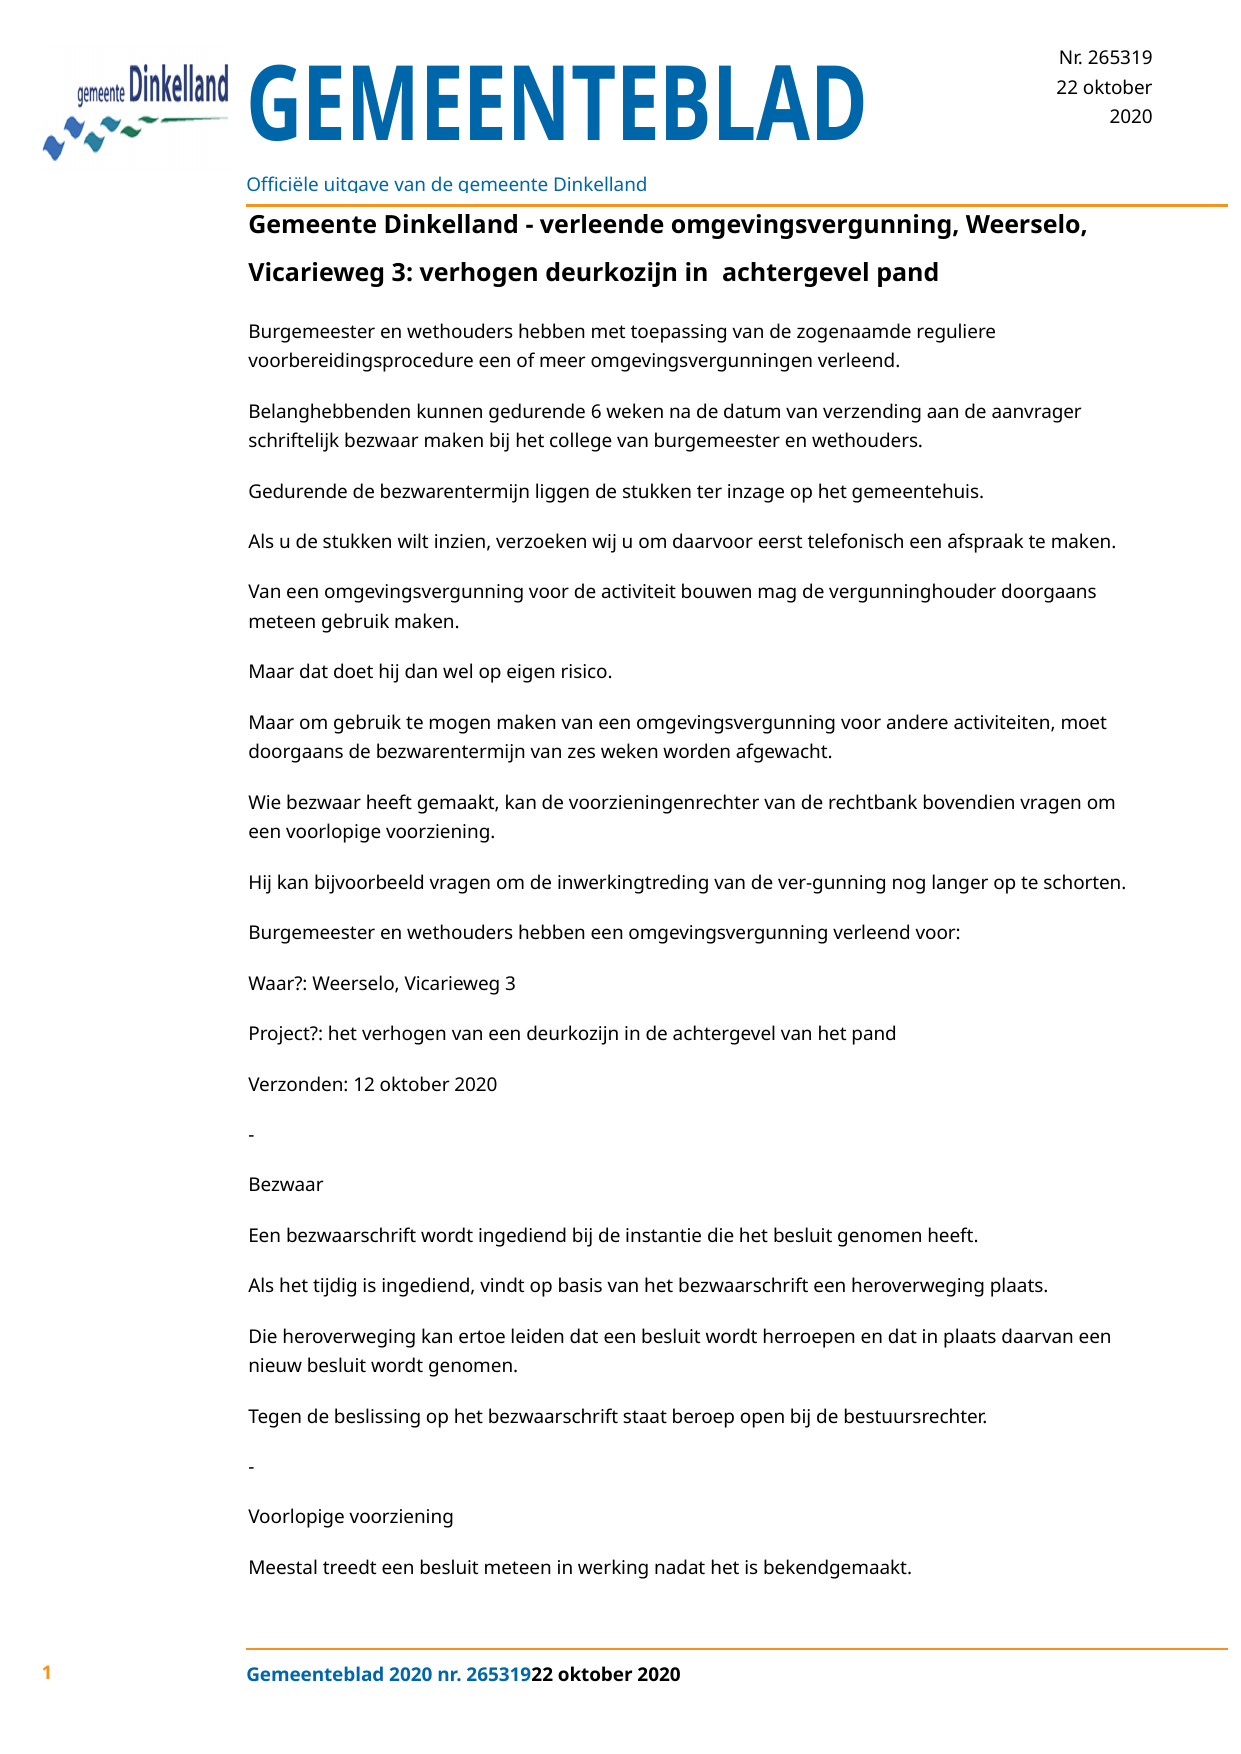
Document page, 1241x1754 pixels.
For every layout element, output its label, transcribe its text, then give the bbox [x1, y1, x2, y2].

text Project?: het verhogen van een deurkozijn in de achtergevel van het pand [248, 1020, 1152, 1046]
text Een bezwaarschrift wordt ingediend bij de instantie die het besluit genomen heeft. [248, 1222, 1152, 1248]
text Die heroverweging kan ertoe leiden dat een besluit wordt herroepen en dat in plaats daarvan een nieuw besluit wordt genomen. [248, 1323, 1152, 1378]
text Waar?: Weerselo, Vicarieweg 3 [248, 970, 1152, 996]
text Burgemeester en wethouders hebben een omgevingsvergunning verleend voor: [248, 919, 1152, 945]
text Meestal treedt een besluit meteen in werking nadat het is bekendgemaakt. [248, 1554, 1152, 1580]
text Als het tijdig is ingediend, vindt op basis van het bezwaarschrift een heroverweging plaats. [248, 1272, 1152, 1298]
text Burgemeester en wethouders hebben met toepassing van de zogenaamde reguliere voorbereidingsprocedure een of meer omgevingsvergunningen verleend. [248, 318, 1152, 373]
text Van een omgevingsvergunning voor de activiteit bouwen mag de vergunninghouder doorgaans meteen gebruik maken. [248, 579, 1152, 634]
text Gemeente Dinkelland - verleende omgevingsvergunning, Weerselo, Vicarieweg 3: verhogen deurkozijn in achtergevel pand [248, 207, 1152, 288]
text - [248, 1121, 1152, 1147]
text Wie bezwaar heeft gemaakt, kan de voorzieningenrechter van de rechtbank bovendien vragen om een voorlopige voorziening. [248, 789, 1152, 844]
text Belanghebbenden kunnen gedurende 6 weken na de datum van verzending aan de aanvrager schriftelijk bezwaar maken bij het college van burgemeester en wethouders. [248, 398, 1152, 453]
text Bezwaar [248, 1172, 1152, 1197]
text Voorlopige voorziening [248, 1504, 1152, 1529]
text Maar om gebruik te mogen maken van een omgevingsvergunning voor andere activiteiten, moet doorgaans de bezwarentermijn van zes weken worden afgewacht. [248, 709, 1152, 764]
text - [248, 1453, 1152, 1479]
text Maar dat doet hij dan wel op eigen risico. [248, 659, 1152, 684]
text Tegen de beslissing op het bezwaarschrift staat beroep open bij de bestuursrechter. [248, 1403, 1152, 1429]
text Gedurende de bezwarentermijn liggen de stukken ter inzage op het gemeentehuis. [248, 478, 1152, 504]
picture [41, 47, 231, 172]
text Als u de stukken wilt inzien, verzoeken wij u om daarvoor eerst telefonisch een afspraak te maken. [248, 528, 1152, 554]
text Hij kan bijvoorbeeld vragen om de inwerkingtreding van de ver-gunning nog langer op te schorten. [248, 869, 1152, 895]
text Verzonden: 12 oktober 2020 [248, 1071, 1152, 1097]
